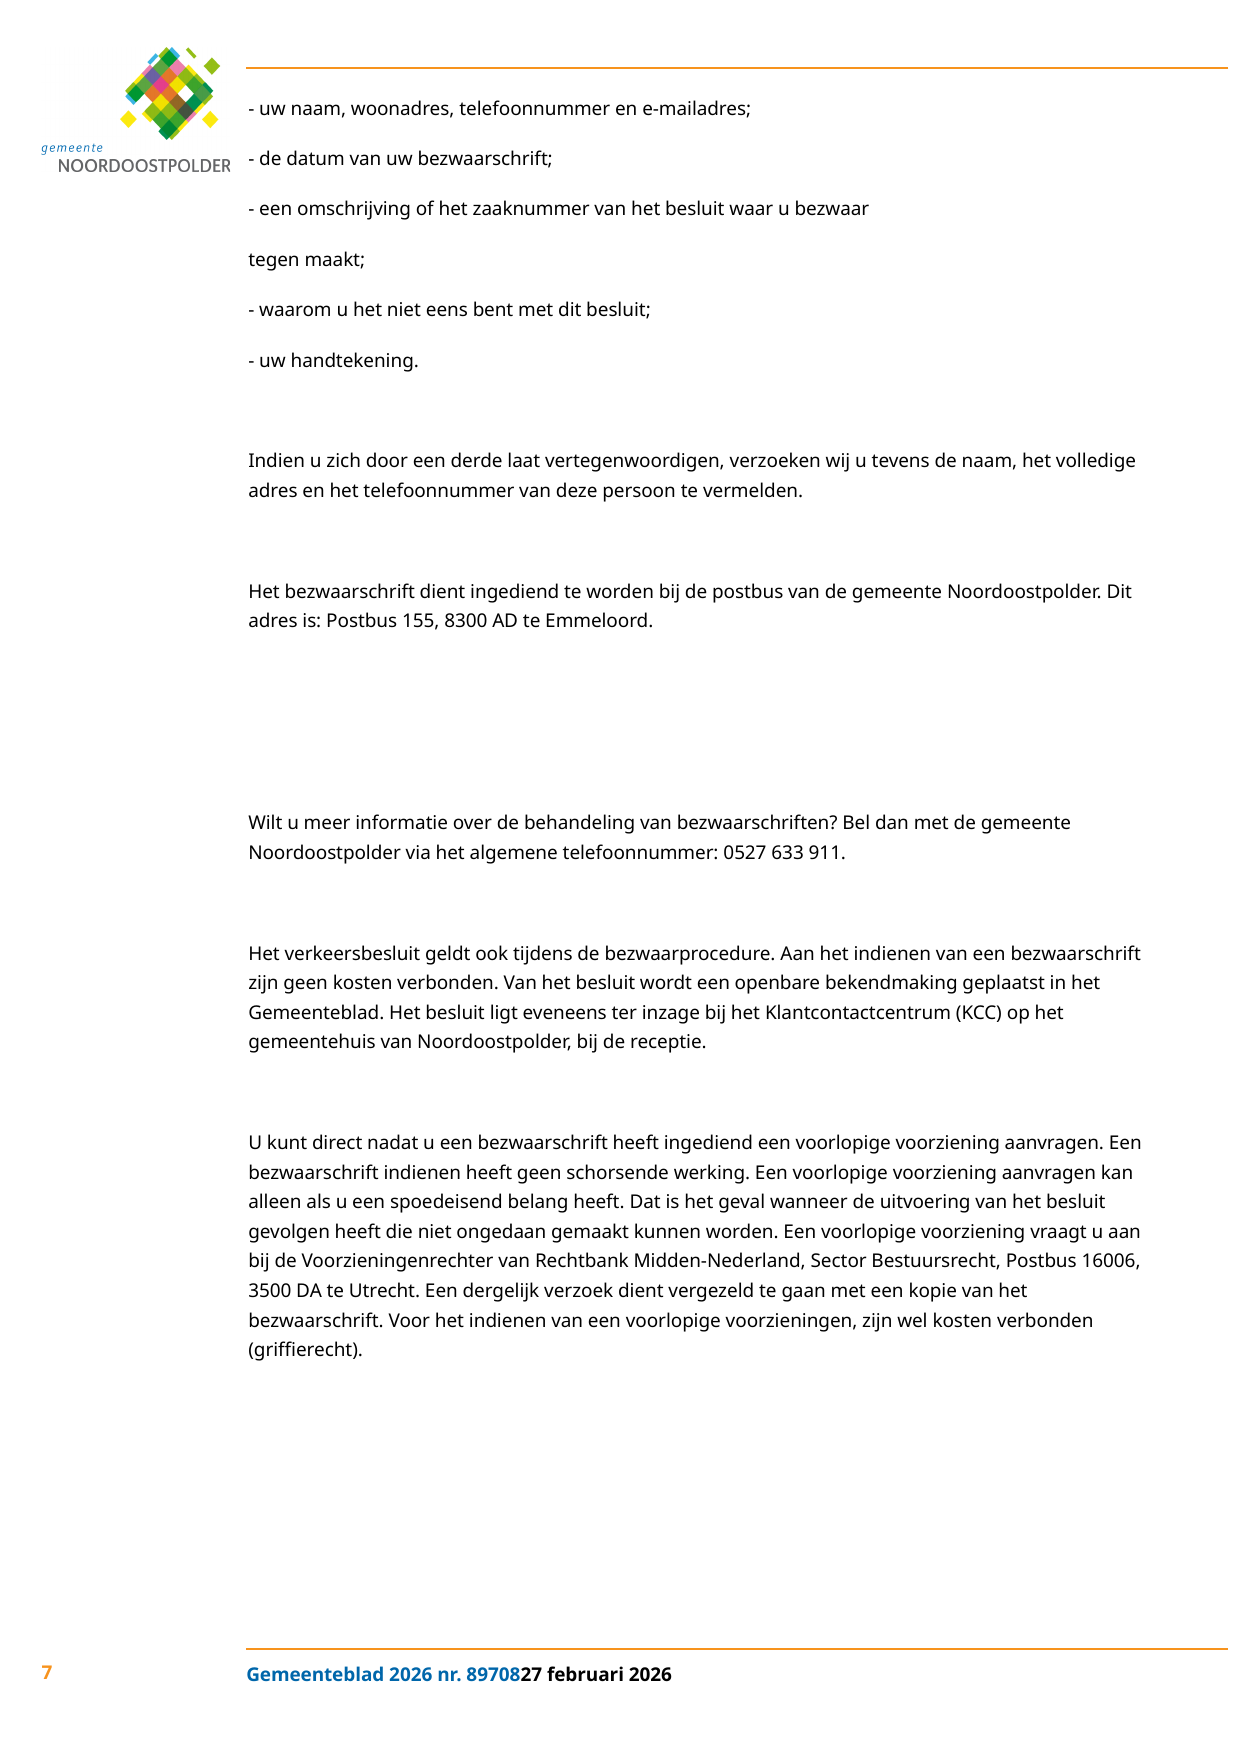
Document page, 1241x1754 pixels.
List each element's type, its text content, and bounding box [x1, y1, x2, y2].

text Indien u zich door een derde laat vertegenwoordigen, verzoeken wij u tevens de naam, het volledige adres en het telefoonnummer van deze persoon te vermelden. [248, 448, 1152, 503]
text U kunt direct nadat u een bezwaarschrift heeft ingediend een voorlopige voorziening aanvragen. Een bezwaarschrift indienen heeft geen schorsende werking. Een voorlopige voorziening aanvragen kan alleen als u een spoedeisend belang heeft. Dat is het geval wanneer de uitvoering van het besluit gevolgen heeft die niet ongedaan gemaakt kunnen worden. Een voorlopige voorziening vraagt u aan bij de Voorzieningenrechter van Rechtbank Midden-Nederland, Sector Bestuursrecht, Postbus 16006, 3500 DA te Utrecht. Een dergelijk verzoek dient vergezeld te gaan met een kopie van het bezwaarschrift. Voor het indienen van een voorlopige voorzieningen, zijn wel kosten verbonden (griffierecht). [248, 1129, 1152, 1362]
text tegen maakt; [248, 246, 1152, 272]
text - waarom u het niet eens bent met dit besluit; [248, 296, 1152, 322]
picture [41, 47, 231, 172]
text Het bezwaarschrift dient ingediend te worden bij de postbus van de gemeente Noordoostpolder. Dit adres is: Postbus 155, 8300 AD te Emmeloord. [248, 578, 1152, 633]
text - uw handtekening. [248, 347, 1152, 373]
text - de datum van uw bezwaarschrift; [248, 145, 1152, 171]
text Wilt u meer informatie over de behandeling van bezwaarschriften? Bel dan met de gemeente Noordoostpolder via het algemene telefoonnummer: 0527 633 911. [248, 809, 1152, 865]
text - een omschrijving of het zaaknummer van het besluit waar u bezwaar [248, 196, 1152, 221]
text Het verkeersbesluit geldt ook tijdens de bezwaarprocedure. Aan het indienen van een bezwaarschrift zijn geen kosten verbonden. Van het besluit wordt een openbare bekendmaking geplaatst in het Gemeenteblad. Het besluit ligt eveneens ter inzage bij het Klantcontactcentrum (KCC) op het gemeentehuis van Noordoostpolder, bij de receptie. [248, 940, 1152, 1054]
text - uw naam, woonadres, telefoonnummer en e-mailadres; [248, 95, 1152, 121]
